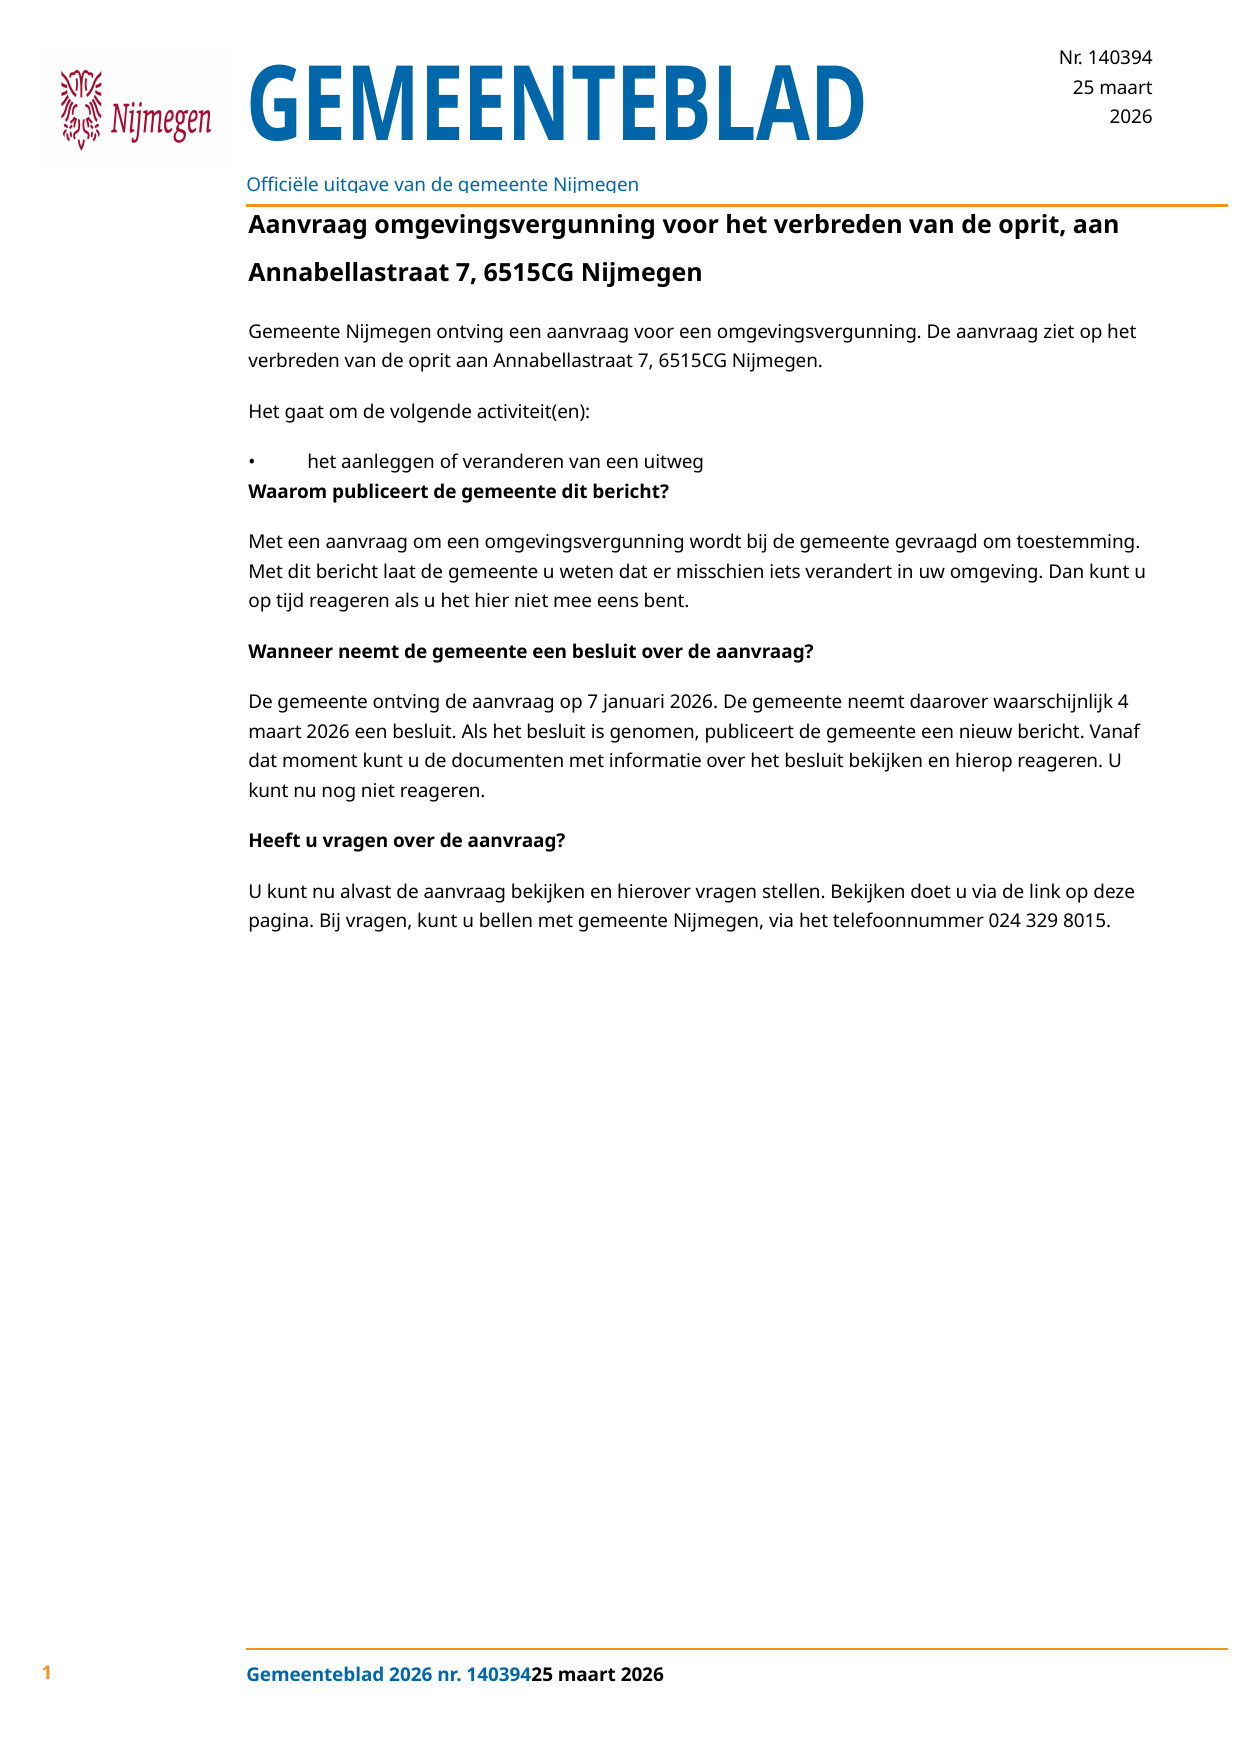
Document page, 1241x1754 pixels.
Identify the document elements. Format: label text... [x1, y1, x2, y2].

text Waarom publiceert de gemeente dit bericht? [248, 478, 1152, 504]
text U kunt nu alvast de aanvraag bekijken en hierover vragen stellen. Bekijken doet u via de link op deze pagina. Bij vragen, kunt u bellen met gemeente Nijmegen, via het telefoonnummer 024 329 8015. [248, 878, 1152, 933]
text Aanvraag omgevingsvergunning voor het verbreden van de oprit, aan Annabellastraat 7, 6515CG Nijmegen [248, 207, 1152, 288]
list het aanleggen of veranderen van een uitweg [248, 448, 1152, 474]
picture [41, 47, 231, 172]
text Wanneer neemt de gemeente een besluit over de aanvraag? [248, 638, 1152, 664]
text Het gaat om de volgende activiteit(en): [248, 398, 1152, 424]
text Met een aanvraag om een omgevingsvergunning wordt bij de gemeente gevraagd om toestemming. Met dit bericht laat de gemeente u weten dat er misschien iets verandert in uw omgeving. Dan kunt u op tijd reageren als u het hier niet mee eens bent. [248, 528, 1152, 613]
text Heeft u vragen over de aanvraag? [248, 827, 1152, 853]
text De gemeente ontving de aanvraag op 7 januari 2026. De gemeente neemt daarover waarschijnlijk 4 maart 2026 een besluit. Als het besluit is genomen, publiceert de gemeente een nieuw bericht. Vanaf dat moment kunt u de documenten met informatie over het besluit bekijken en hierop reageren. U kunt nu nog niet reageren. [248, 688, 1152, 803]
text Gemeente Nijmegen ontving een aanvraag voor een omgevingsvergunning. De aanvraag ziet op het verbreden van de oprit aan Annabellastraat 7, 6515CG Nijmegen. [248, 318, 1152, 373]
